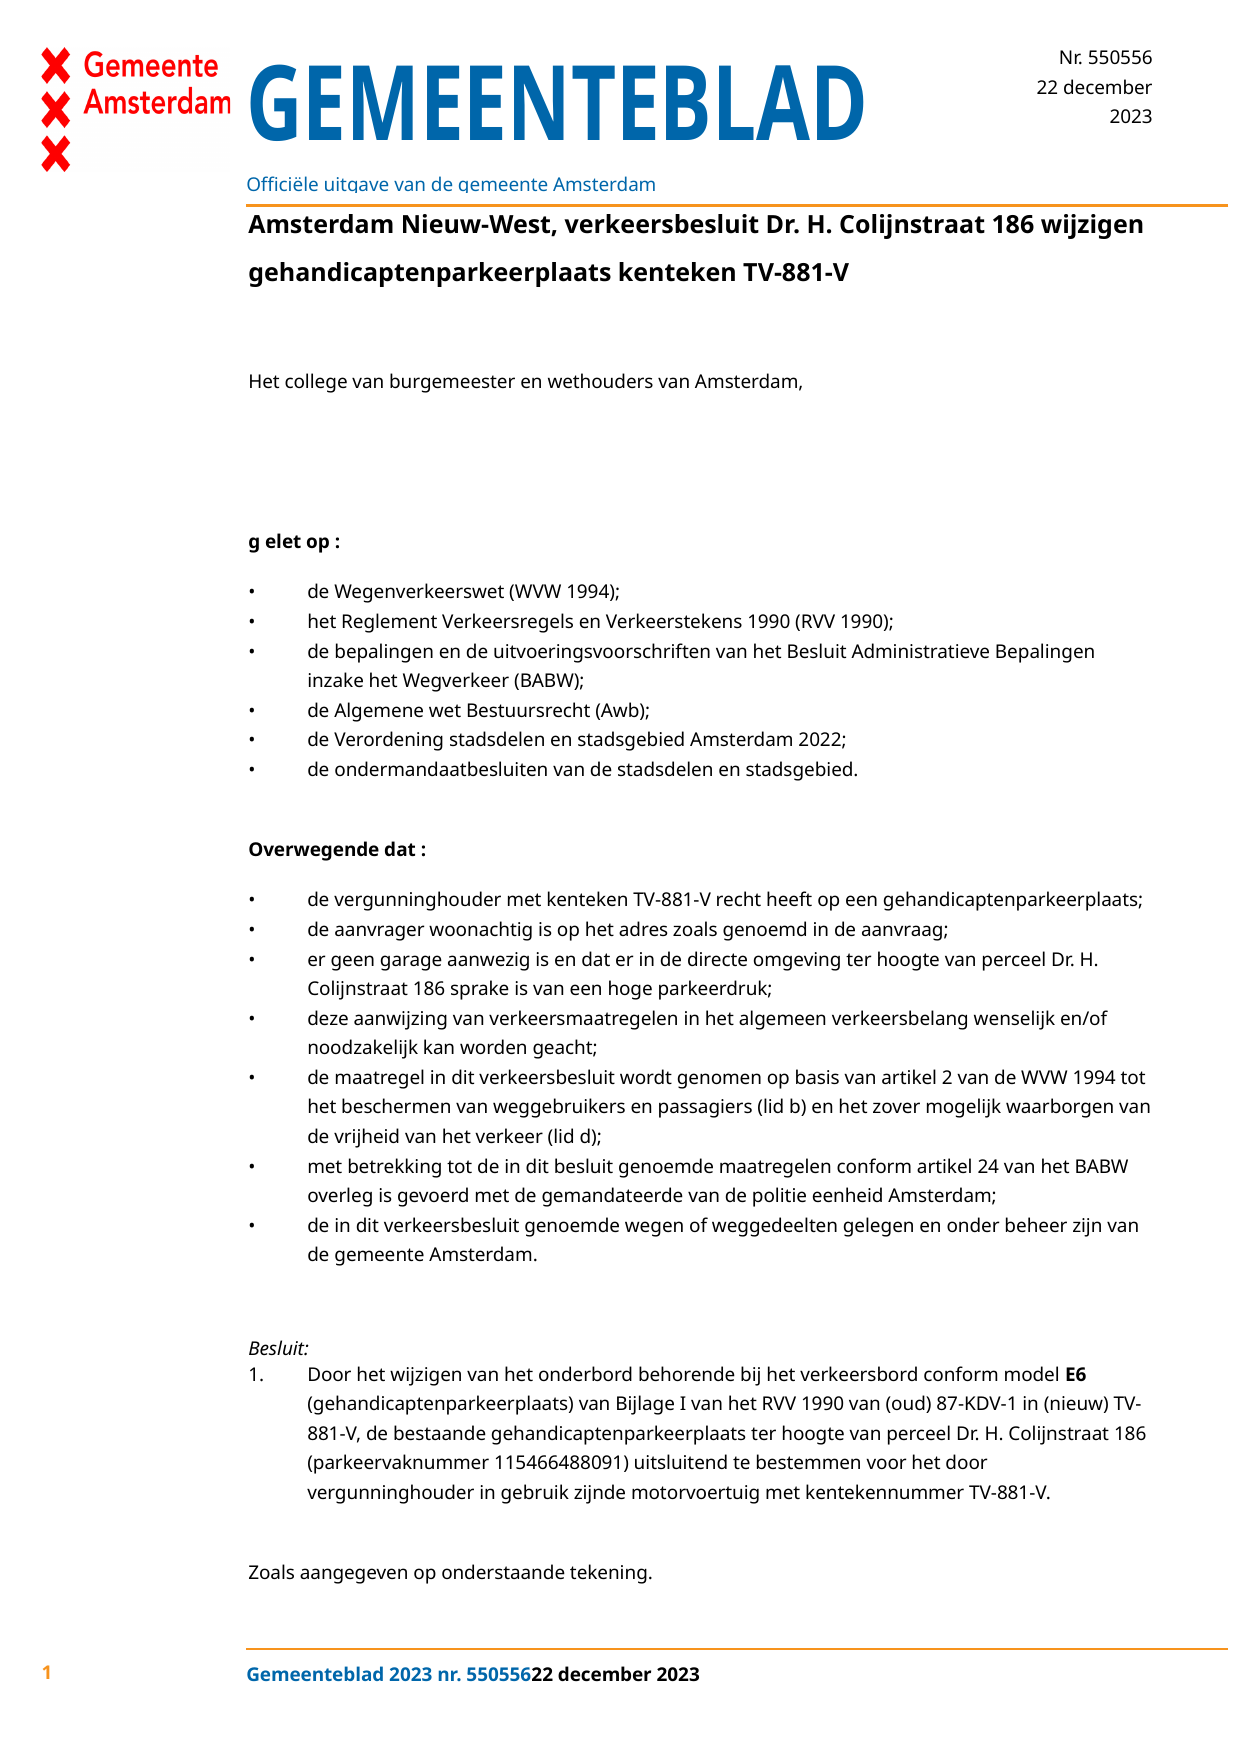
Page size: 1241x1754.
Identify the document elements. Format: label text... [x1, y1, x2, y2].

text Overwegende dat : [248, 836, 1152, 862]
list deze aanwijzing van verkeersmaatregelen in het algemeen verkeersbelang wenselijk en/of noodzakelijk kan worden geacht; [248, 1005, 1152, 1060]
text Amsterdam Nieuw-West, verkeersbesluit Dr. H. Colijnstraat 186 wijzigen gehandicaptenparkeerplaats kenteken TV-881-V [248, 207, 1152, 288]
list de ondermandaatbesluiten van de stadsdelen en stadsgebied. [248, 756, 1152, 782]
text Zoals aangegeven op onderstaande tekening. [248, 1559, 1152, 1585]
list met betrekking tot de in dit besluit genoemde maatregelen conform artikel 24 van het BABW overleg is gevoerd met de gemandateerde van de politie eenheid Amsterdam; [248, 1153, 1152, 1208]
text Besluit: [248, 1335, 1152, 1361]
list de in dit verkeersbesluit genoemde wegen of weggedeelten gelegen en onder beheer zijn van de gemeente Amsterdam. [248, 1212, 1152, 1267]
list er geen garage aanwezig is en dat er in de directe omgeving ter hoogte van perceel Dr. H. Colijnstraat 186 sprake is van een hoge parkeerdruk; [248, 946, 1152, 1001]
list de bepalingen en de uitvoeringsvoorschriften van het Besluit Administratieve Bepalingen inzake het Wegverkeer (BABW); [248, 638, 1152, 693]
list de Algemene wet Bestuursrecht (Awb); [248, 697, 1152, 723]
list de Verordening stadsdelen en stadsgebied Amsterdam 2022; [248, 727, 1152, 752]
picture [41, 47, 231, 172]
list de maatregel in dit verkeersbesluit wordt genomen op basis van artikel 2 van de WVW 1994 tot het beschermen van weggebruikers en passagiers (lid b) en het zover mogelijk waarborgen van de vrijheid van het verkeer (lid d); [248, 1064, 1152, 1149]
text g elet op : [248, 528, 1152, 554]
list het Reglement Verkeersregels en Verkeerstekens 1990 (RVV 1990); [248, 608, 1152, 634]
text Het college van burgemeester en wethouders van Amsterdam, [248, 368, 1152, 394]
list Door het wijzigen van het onderbord behorende bij het verkeersbord conform model E6 (gehandicaptenparkeerplaats) van Bijlage I van het RVV 1990 van (oud) 87-KDV-1 in (nieuw) TV-881-V, de bestaande gehandicaptenparkeerplaats ter hoogte van perceel Dr. H. Colijnstraat 186 (parkeervaknummer 115466488091) uitsluitend te bestemmen voor het door vergunninghouder in gebruik zijnde motorvoertuig met kentekennummer TV-881-V. [248, 1361, 1152, 1505]
list de Wegenverkeerswet (WVW 1994); [248, 579, 1152, 604]
list de aanvrager woonachtig is op het adres zoals genoemd in de aanvraag; [248, 916, 1152, 942]
list de vergunninghouder met kenteken TV-881-V recht heeft op een gehandicaptenparkeerplaats; [248, 887, 1152, 912]
